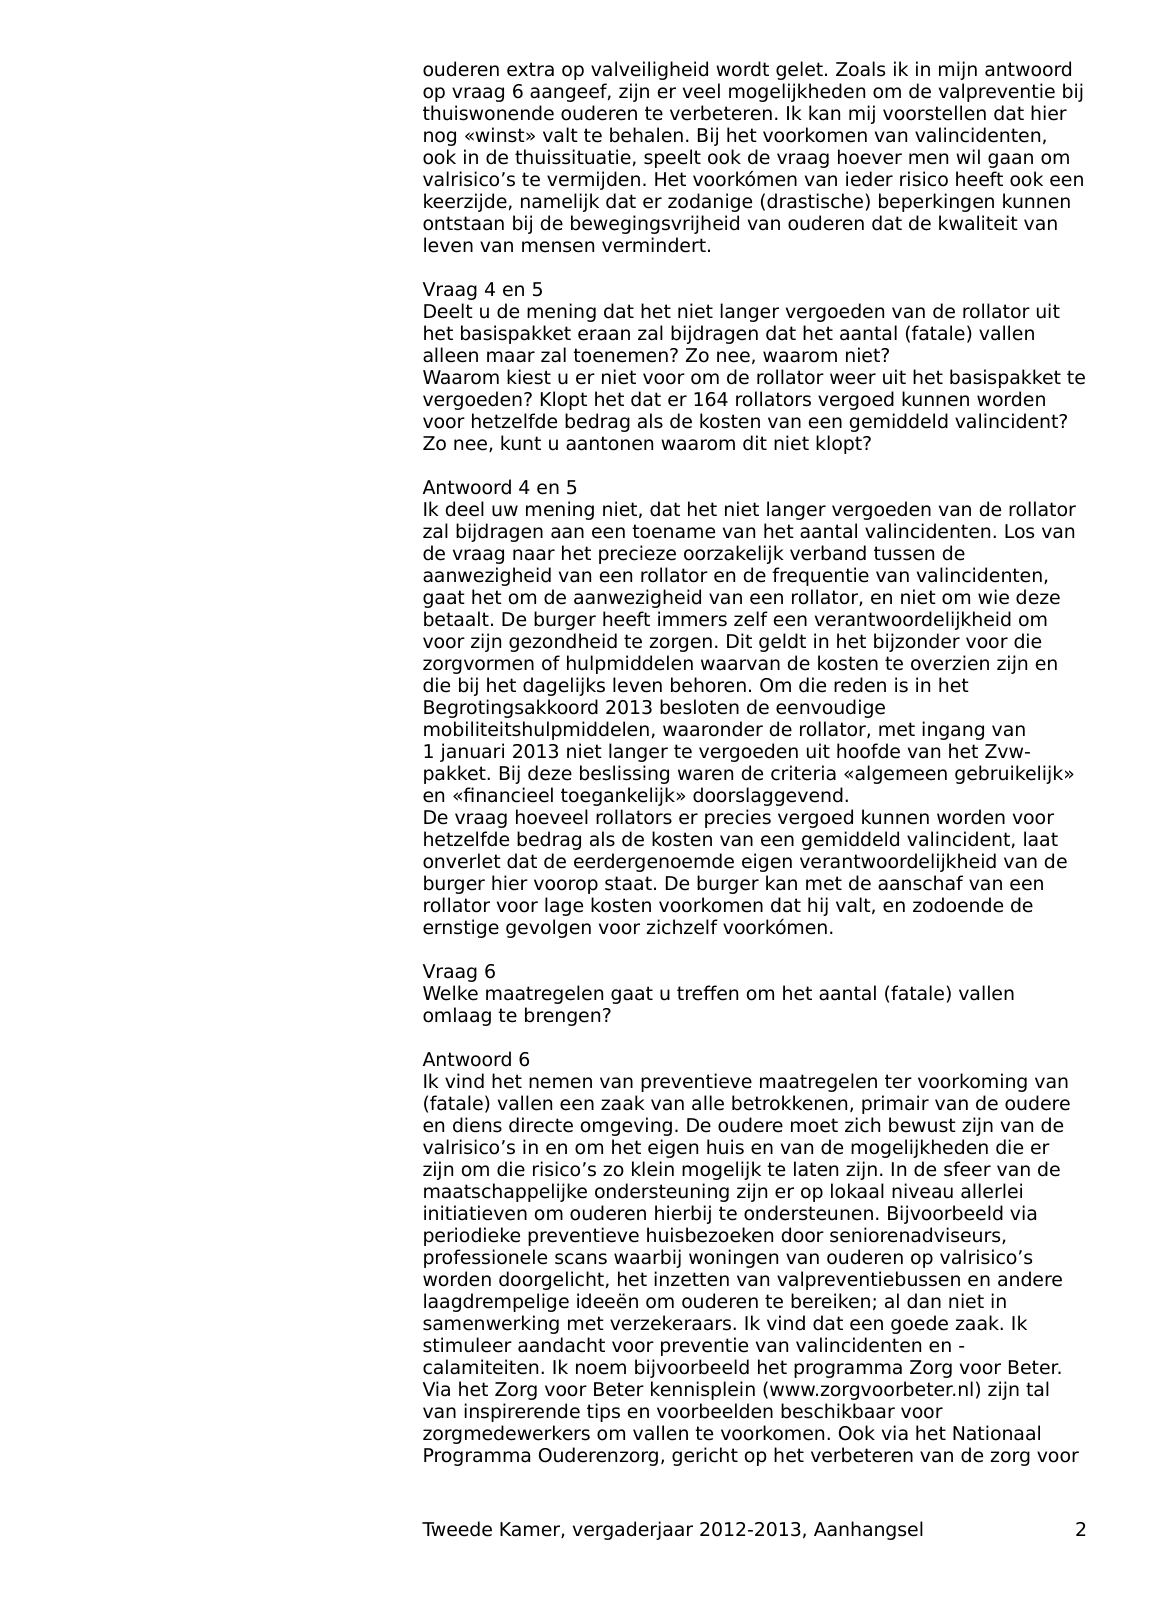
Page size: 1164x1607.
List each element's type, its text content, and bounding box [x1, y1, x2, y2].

text Vraag 6 [422, 961, 1087, 983]
text Ik deel uw mening niet, dat het niet langer vergoeden van de rollator zal bijdragen aan een toename van het aantal valincidenten. Los van de vraag naar het precieze oorzakelijk verband tussen de aanwezigheid van een rollator en de frequentie van valincidenten, gaat het om de aanwezigheid van een rollator, en niet om wie deze betaalt. De burger heeft immers zelf een verantwoordelijkheid om voor zijn gezondheid te zorgen. Dit geldt in het bijzonder voor die zorgvormen of hulpmiddelen waarvan de kosten te overzien zijn en die bij het dagelijks leven behoren. Om die reden is in het Begrotingsakkoord 2013 besloten de eenvoudige mobiliteitshulpmiddelen, waaronder de rollator, met ingang van 1 januari 2013 niet langer te vergoeden uit hoofde van het Zvw-pakket. Bij deze beslissing waren de criteria «algemeen gebruikelijk» en «financieel toegankelijk» doorslaggevend. [422, 499, 1087, 807]
text Vraag 4 en 5 [422, 279, 1087, 301]
text Deelt u de mening dat het niet langer vergoeden van de rollator uit het basispakket eraan zal bijdragen dat het aantal (fatale) vallen alleen maar zal toenemen? Zo nee, waarom niet? [422, 301, 1087, 367]
text Antwoord 4 en 5 [422, 477, 1087, 499]
text ouderen extra op valveiligheid wordt gelet. Zoals ik in mijn antwoord op vraag 6 aangeef, zijn er veel mogelijkheden om de valpreventie bij thuiswonende ouderen te verbeteren. Ik kan mij voorstellen dat hier nog «winst» valt te behalen. Bij het voorkomen van valincidenten, ook in de thuissituatie, speelt ook de vraag hoever men wil gaan om valrisico’s te vermijden. Het voorkómen van ieder risico heeft ook een keerzijde, namelijk dat er zodanige (drastische) beperkingen kunnen ontstaan bij de bewegingsvrijheid van ouderen dat de kwaliteit van leven van mensen vermindert. [422, 59, 1087, 257]
text Waarom kiest u er niet voor om de rollator weer uit het basispakket te vergoeden? Klopt het dat er 164 rollators vergoed kunnen worden voor hetzelfde bedrag als de kosten van een gemiddeld valincident? Zo nee, kunt u aantonen waarom dit niet klopt? [422, 367, 1087, 455]
text De vraag hoeveel rollators er precies vergoed kunnen worden voor hetzelfde bedrag als de kosten van een gemiddeld valincident, laat onverlet dat de eerdergenoemde eigen verantwoordelijkheid van de burger hier voorop staat. De burger kan met de aanschaf van een rollator voor lage kosten voorkomen dat hij valt, en zodoende de ernstige gevolgen voor zichzelf voorkómen. [422, 807, 1087, 939]
text Welke maatregelen gaat u treffen om het aantal (fatale) vallen omlaag te brengen? [422, 983, 1087, 1027]
text Ik vind het nemen van preventieve maatregelen ter voorkoming van (fatale) vallen een zaak van alle betrokkenen, primair van de oudere en diens directe omgeving. De oudere moet zich bewust zijn van de valrisico’s in en om het eigen huis en van de mogelijkheden die er zijn om die risico’s zo klein mogelijk te laten zijn. In de sfeer van de maatschappelijke ondersteuning zijn er op lokaal niveau allerlei initiatieven om ouderen hierbij te ondersteunen. Bijvoorbeeld via periodieke preventieve huisbezoeken door seniorenadviseurs, professionele scans waarbij woningen van ouderen op valrisico’s worden doorgelicht, het inzetten van valpreventiebussen en andere laagdrempelige ideeën om ouderen te bereiken; al dan niet in samenwerking met verzekeraars. Ik vind dat een goede zaak. Ik stimuleer aandacht voor preventie van valincidenten en -calamiteiten. Ik noem bijvoorbeeld het programma Zorg voor Beter. Via het Zorg voor Beter kennisplein (www.zorgvoorbeter.nl) zijn tal van inspirerende tips en voorbeelden beschikbaar voor zorgmedewerkers om vallen te voorkomen. Ook via het Nationaal Programma Ouderenzorg, gericht op het verbeteren van de zorg voor [422, 1071, 1087, 1467]
text Antwoord 6 [422, 1049, 1087, 1071]
